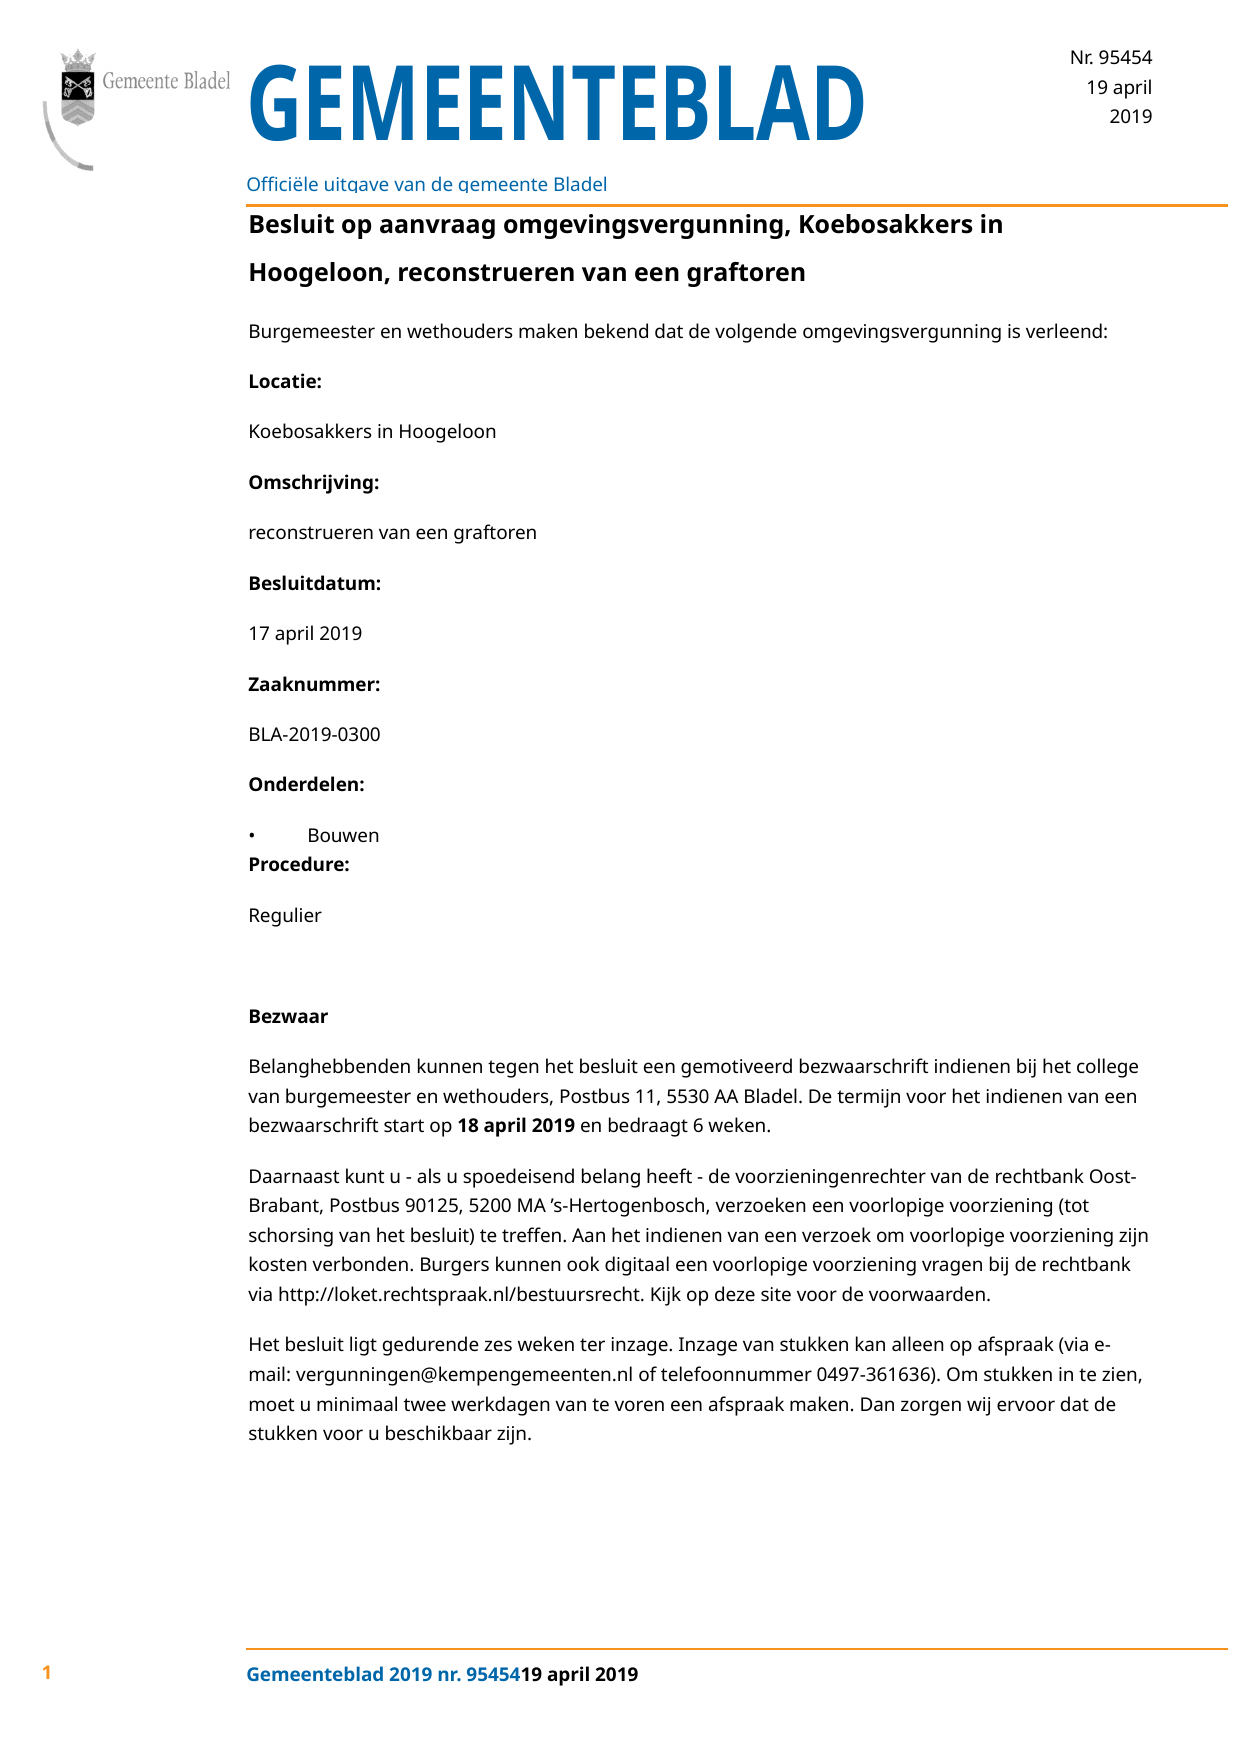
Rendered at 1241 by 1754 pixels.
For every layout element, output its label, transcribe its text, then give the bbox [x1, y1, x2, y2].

list Bouwen [248, 822, 1152, 848]
text Het besluit ligt gedurende zes weken ter inzage. Inzage van stukken kan alleen op afspraak (via e-mail: vergunningen@kempengemeenten.nl of telefoonnummer 0497-361636). Om stukken in te zien, moet u minimaal twee werkdagen van te voren een afspraak maken. Dan zorgen wij ervoor dat de stukken voor u beschikbaar zijn. [248, 1332, 1152, 1446]
text BLA-2019-0300 [248, 721, 1152, 747]
text Regulier [248, 902, 1152, 928]
picture [41, 47, 231, 172]
text reconstrueren van een graftoren [248, 519, 1152, 545]
text Zaaknummer: [248, 671, 1152, 697]
text Procedure: [248, 852, 1152, 877]
text Locatie: [248, 368, 1152, 394]
text Omschrijving: [248, 469, 1152, 495]
text Daarnaast kunt u - als u spoedeisend belang heeft - de voorzieningenrechter van de rechtbank Oost-Brabant, Postbus 90125, 5200 MA ’s-Hertogenbosch, verzoeken een voorlopige voorziening (tot schorsing van het besluit) te treffen. Aan het indienen van een verzoek om voorlopige voorziening zijn kosten verbonden. Burgers kunnen ook digitaal een voorlopige voorziening vragen bij de rechtbank via http://loket.rechtspraak.nl/bestuursrecht. Kijk op deze site voor de voorwaarden. [248, 1163, 1152, 1307]
text Koebosakkers in Hoogeloon [248, 419, 1152, 444]
text Besluit op aanvraag omgevingsvergunning, Koebosakkers in Hoogeloon, reconstrueren van een graftoren [248, 207, 1152, 288]
text Bezwaar [248, 1003, 1152, 1029]
text Besluitdatum: [248, 570, 1152, 596]
text Onderdelen: [248, 772, 1152, 797]
text Burgemeester en wethouders maken bekend dat de volgende omgevingsvergunning is verleend: [248, 318, 1152, 344]
text Belanghebbenden kunnen tegen het besluit een gemotiveerd bezwaarschrift indienen bij het college van burgemeester en wethouders, Postbus 11, 5530 AA Bladel. De termijn voor het indienen van een bezwaarschrift start op 18 april 2019 en bedraagt 6 weken. [248, 1053, 1152, 1138]
text 17 april 2019 [248, 620, 1152, 646]
